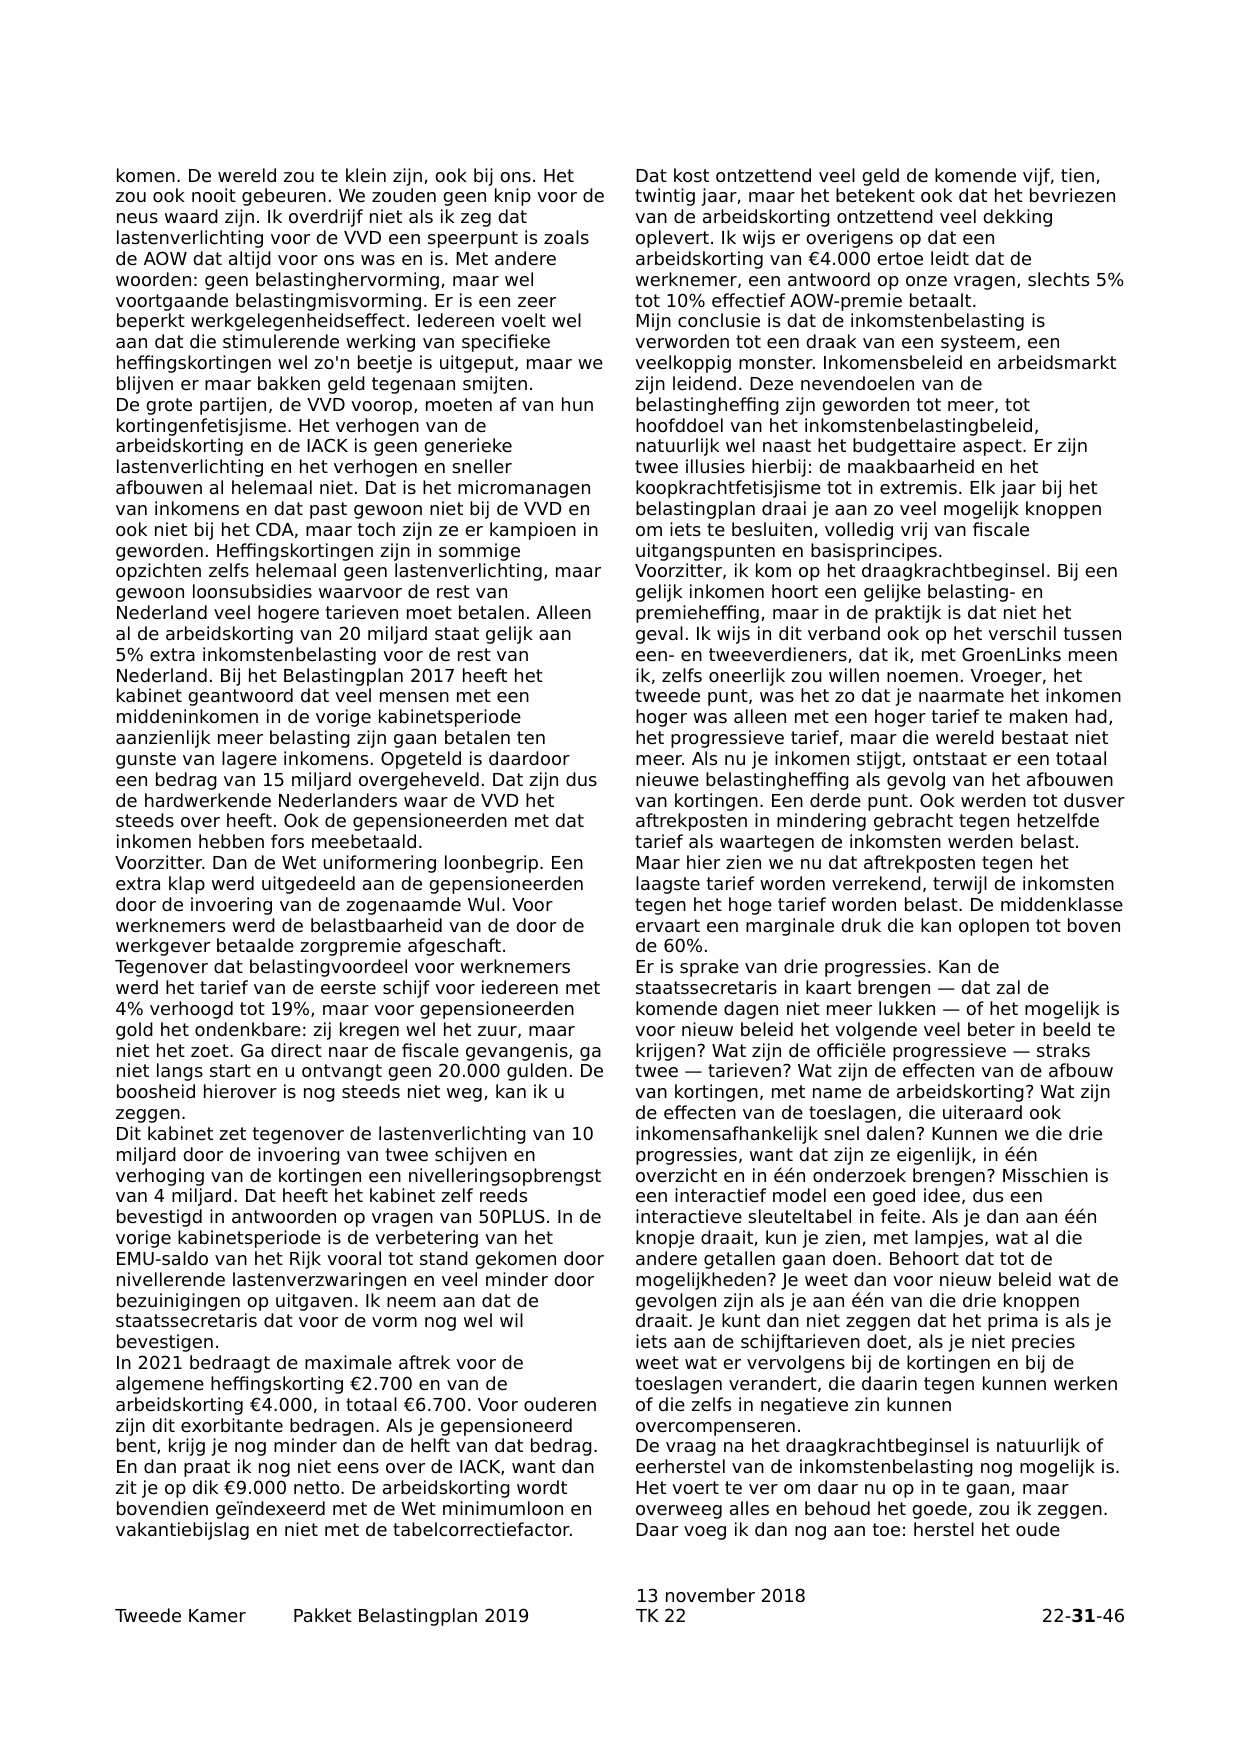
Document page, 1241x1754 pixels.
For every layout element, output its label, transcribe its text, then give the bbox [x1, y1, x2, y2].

text Dit kabinet zet tegenover de lastenverlichting van 10 miljard door de invoering van twee schijven en verhoging van de kortingen een nivelleringsopbrengst van 4 miljard. Dat heeft het kabinet zelf reeds bevestigd in antwoorden op vragen van 50PLUS. In de vorige kabinetsperiode is de verbetering van het EMU-saldo van het Rijk vooral tot stand gekomen door nivellerende lastenverzwaringen en veel minder door bezuinigingen op uitgaven. Ik neem aan dat de staatssecretaris dat voor de vorm nog wel wil bevestigen. [115, 1124, 605, 1353]
text In 2021 bedraagt de maximale aftrek voor de algemene heffingskorting €2.700 en van de arbeidskorting €4.000, in totaal €6.700. Voor ouderen zijn dit exorbitante bedragen. Als je gepensioneerd bent, krijg je nog minder dan de helft van dat bedrag. En dan praat ik nog niet eens over de IACK, want dan zit je op dik €9.000 netto. De arbeidskorting wordt bovendien geïndexeerd met de Wet minimumloon en vakantiebijslag en niet met de tabelcorrectiefactor. [115, 1353, 605, 1540]
text De grote partijen, de VVD voorop, moeten af van hun kortingenfetisjisme. Het verhogen van de arbeidskorting en de IACK is geen generieke lastenverlichting en het verhogen en sneller afbouwen al helemaal niet. Dat is het micromanagen van inkomens en dat past gewoon niet bij de VVD en ook niet bij het CDA, maar toch zijn ze er kampioen in geworden. Heffingskortingen zijn in sommige opzichten zelfs helemaal geen lastenverlichting, maar gewoon loonsubsidies waarvoor de rest van Nederland veel hogere tarieven moet betalen. Alleen al de arbeidskorting van 20 miljard staat gelijk aan 5% extra inkomstenbelasting voor de rest van Nederland. Bij het Belastingplan 2017 heeft het kabinet geantwoord dat veel mensen met een middeninkomen in de vorige kabinetsperiode aanzienlijk meer belasting zijn gaan betalen ten gunste van lagere inkomens. Opgeteld is daardoor een bedrag van 15 miljard overgeheveld. Dat zijn dus de hardwerkende Nederlanders waar de VVD het steeds over heeft. Ook de gepensioneerden met dat inkomen hebben fors meebetaald. [115, 394, 605, 853]
text De vraag na het draagkrachtbeginsel is natuurlijk of eerherstel van de inkomstenbelasting nog mogelijk is. Het voert te ver om daar nu op in te gaan, maar overweeg alles en behoud het goede, zou ik zeggen. Daar voeg ik dan nog aan toe: herstel het oude [635, 1436, 1125, 1540]
text komen. De wereld zou te klein zijn, ook bij ons. Het zou ook nooit gebeuren. We zouden geen knip voor de neus waard zijn. Ik overdrijf niet als ik zeg dat lastenverlichting voor de VVD een speerpunt is zoals de AOW dat altijd voor ons was en is. Met andere woorden: geen belastinghervorming, maar wel voortgaande belastingmisvorming. Er is een zeer beperkt werkgelegenheidseffect. Iedereen voelt wel aan dat die stimulerende werking van specifieke heffingskortingen wel zo'n beetje is uitgeput, maar we blijven er maar bakken geld tegenaan smijten. [115, 165, 605, 394]
text Voorzitter. Dan de Wet uniformering loonbegrip. Een extra klap werd uitgedeeld aan de gepensioneerden door de invoering van de zogenaamde Wul. Voor werknemers werd de belastbaarheid van de door de werkgever betaalde zorgpremie afgeschaft. Tegenover dat belastingvoordeel voor werknemers werd het tarief van de eerste schijf voor iedereen met 4% verhoogd tot 19%, maar voor gepensioneerden gold het ondenkbare: zij kregen wel het zuur, maar niet het zoet. Ga direct naar de fiscale gevangenis, ga niet langs start en u ontvangt geen 20.000 gulden. De boosheid hierover is nog steeds niet weg, kan ik u zeggen. [115, 853, 605, 1124]
text Dat kost ontzettend veel geld de komende vijf, tien, twintig jaar, maar het betekent ook dat het bevriezen van de arbeidskorting ontzettend veel dekking oplevert. Ik wijs er overigens op dat een arbeidskorting van €4.000 ertoe leidt dat de werknemer, een antwoord op onze vragen, slechts 5% tot 10% effectief AOW-premie betaalt. [635, 165, 1125, 311]
text Voorzitter, ik kom op het draagkrachtbeginsel. Bij een gelijk inkomen hoort een gelijke belasting- en premieheffing, maar in de praktijk is dat niet het geval. Ik wijs in dit verband ook op het verschil tussen een- en tweeverdieners, dat ik, met GroenLinks meen ik, zelfs oneerlijk zou willen noemen. Vroeger, het tweede punt, was het zo dat je naarmate het inkomen hoger was alleen met een hoger tarief te maken had, het progressieve tarief, maar die wereld bestaat niet meer. Als nu je inkomen stijgt, ontstaat er een totaal nieuwe belastingheffing als gevolg van het afbouwen van kortingen. Een derde punt. Ook werden tot dusver aftrekposten in mindering gebracht tegen hetzelfde tarief als waartegen de inkomsten werden belast. Maar hier zien we nu dat aftrekposten tegen het laagste tarief worden verrekend, terwijl de inkomsten tegen het hoge tarief worden belast. De middenklasse ervaart een marginale druk die kan oplopen tot boven de 60%. [635, 561, 1125, 957]
text Mijn conclusie is dat de inkomstenbelasting is verworden tot een draak van een systeem, een veelkoppig monster. Inkomensbeleid en arbeidsmarkt zijn leidend. Deze nevendoelen van de belastingheffing zijn geworden tot meer, tot hoofddoel van het inkomstenbelastingbeleid, natuurlijk wel naast het budgettaire aspect. Er zijn twee illusies hierbij: de maakbaarheid en het koopkrachtfetisjisme tot in extremis. Elk jaar bij het belastingplan draai je aan zo veel mogelijk knoppen om iets te besluiten, volledig vrij van fiscale uitgangspunten en basisprincipes. [635, 311, 1125, 561]
text Er is sprake van drie progressies. Kan de staatssecretaris in kaart brengen — dat zal de komende dagen niet meer lukken — of het mogelijk is voor nieuw beleid het volgende veel beter in beeld te krijgen? Wat zijn de officiële progressieve — straks twee — tarieven? Wat zijn de effecten van de afbouw van kortingen, met name de arbeidskorting? Wat zijn de effecten van de toeslagen, die uiteraard ook inkomensafhankelijk snel dalen? Kunnen we die drie progressies, want dat zijn ze eigenlijk, in één overzicht en in één onderzoek brengen? Misschien is een interactief model een goed idee, dus een interactieve sleuteltabel in feite. Als je dan aan één knopje draait, kun je zien, met lampjes, wat al die andere getallen gaan doen. Behoort dat tot de mogelijkheden? Je weet dan voor nieuw beleid wat de gevolgen zijn als je aan één van die drie knoppen draait. Je kunt dan niet zeggen dat het prima is als je iets aan de schijftarieven doet, als je niet precies weet wat er vervolgens bij de kortingen en bij de toeslagen verandert, die daarin tegen kunnen werken of die zelfs in negatieve zin kunnen overcompenseren. [635, 957, 1125, 1436]
